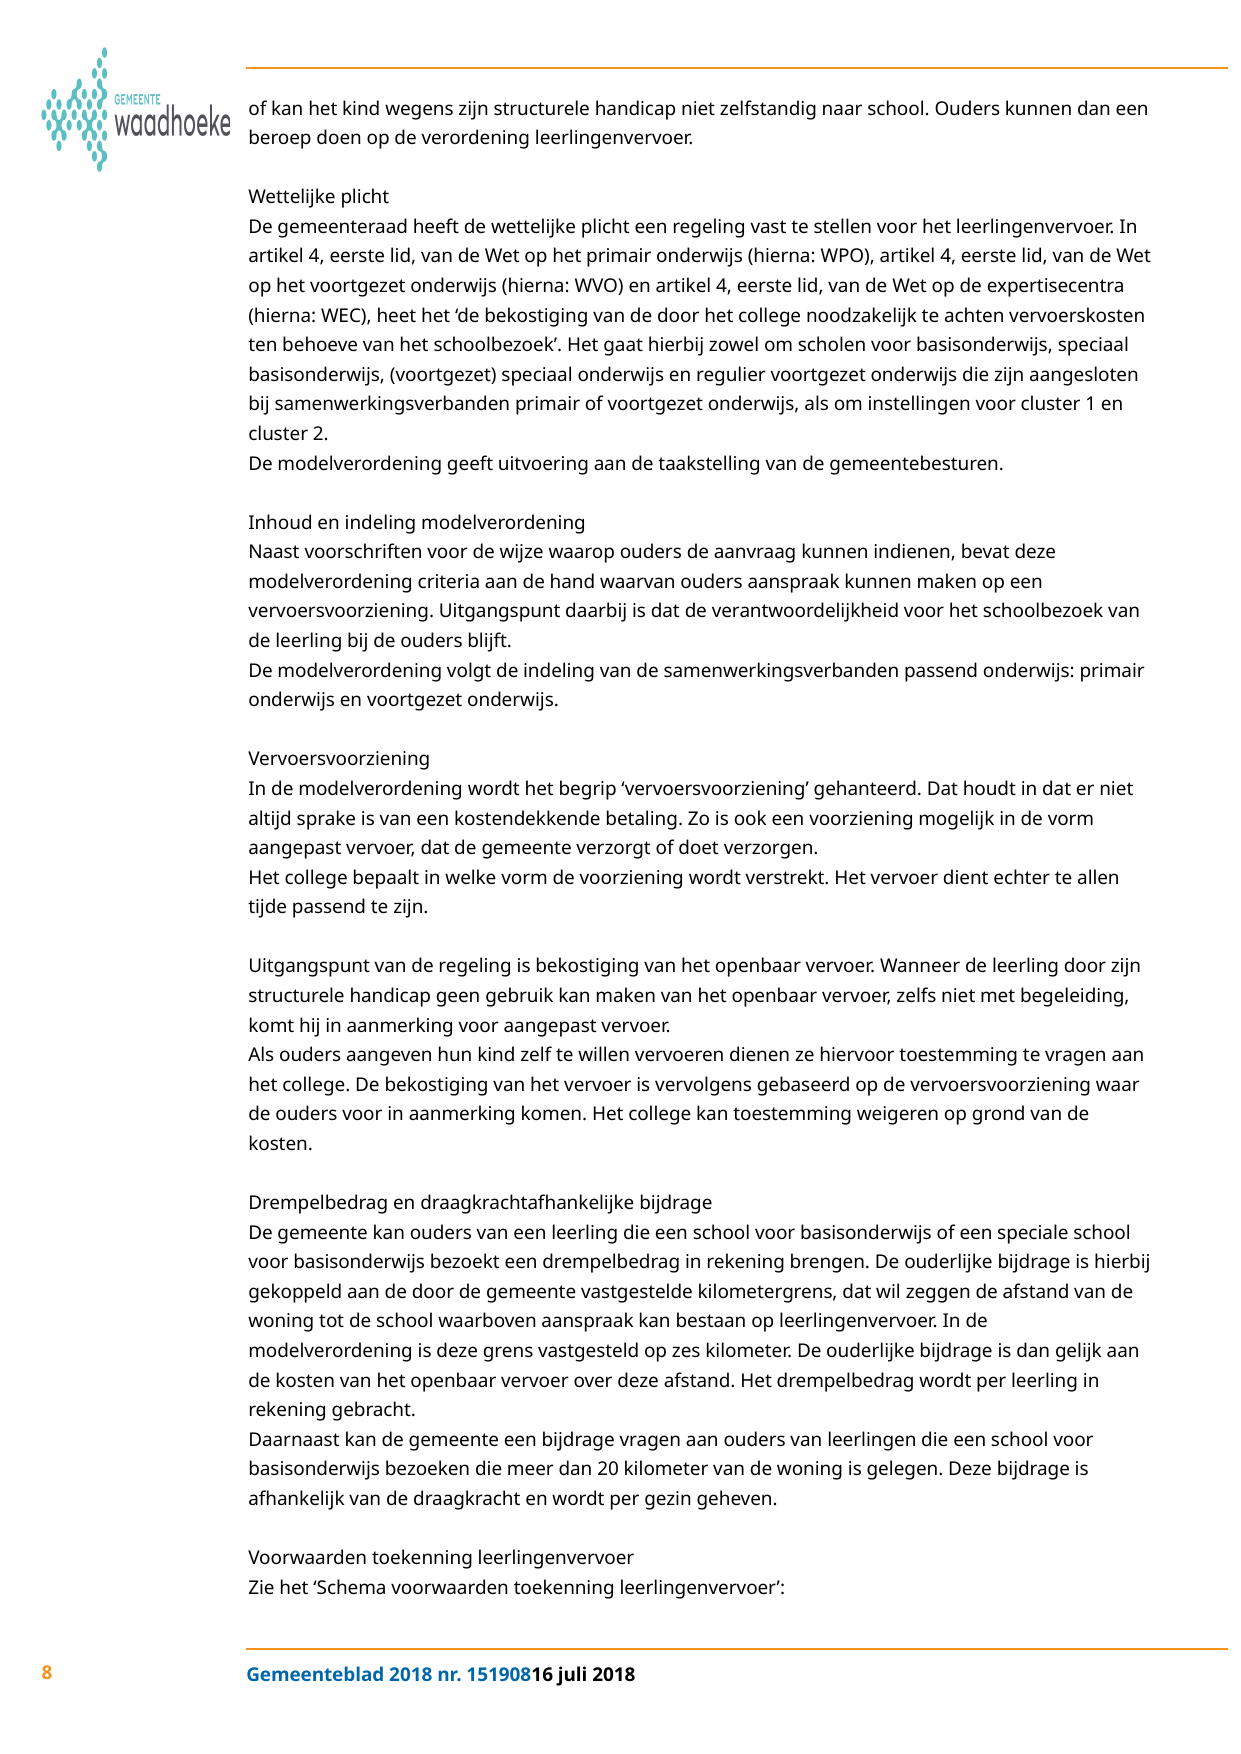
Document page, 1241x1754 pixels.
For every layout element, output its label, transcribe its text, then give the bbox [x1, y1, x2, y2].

text De modelverordening volgt de indeling van de samenwerkingsverbanden passend onderwijs: primair onderwijs en voortgezet onderwijs. [248, 657, 1152, 712]
text Vervoersvoorziening [248, 746, 1152, 771]
text In de modelverordening wordt het begrip ‘vervoersvoorziening’ gehanteerd. Dat houdt in dat er niet altijd sprake is van een kostendekkende betaling. Zo is ook een voorziening mogelijk in de vorm aangepast vervoer, dat de gemeente verzorgt of doet verzorgen. [248, 775, 1152, 860]
text Drempelbedrag en draagkrachtafhankelijke bijdrage [248, 1189, 1152, 1215]
text De gemeenteraad heeft de wettelijke plicht een regeling vast te stellen voor het leerlingenvervoer. In artikel 4, eerste lid, van de Wet op het primair onderwijs (hierna: WPO), artikel 4, eerste lid, van de Wet op het voortgezet onderwijs (hierna: WVO) en artikel 4, eerste lid, van de Wet op de expertisecentra (hierna: WEC), heet het ‘de bekostiging van de door het college noodzakelijk te achten vervoerskosten ten behoeve van het schoolbezoek’. Het gaat hierbij zowel om scholen voor basisonderwijs, speciaal basisonderwijs, (voortgezet) speciaal onderwijs en regulier voortgezet onderwijs die zijn aangesloten bij samenwerkingsverbanden primair of voortgezet onderwijs, als om instellingen voor cluster 1 en cluster 2. [248, 213, 1152, 446]
picture [41, 47, 231, 172]
text Naast voorschriften voor de wijze waarop ouders de aanvraag kunnen indienen, bevat deze modelverordening criteria aan de hand waarvan ouders aanspraak kunnen maken op een vervoersvoorziening. Uitgangspunt daarbij is dat de verantwoordelijkheid voor het schoolbezoek van de leerling bij de ouders blijft. [248, 538, 1152, 653]
text Zie het ‘Schema voorwaarden toekenning leerlingenvervoer’: [248, 1574, 1152, 1600]
text of kan het kind wegens zijn structurele handicap niet zelfstandig naar school. Ouders kunnen dan een beroep doen op de verordening leerlingenvervoer. [248, 95, 1152, 150]
text De gemeente kan ouders van een leerling die een school voor basisonderwijs of een speciale school voor basisonderwijs bezoekt een drempelbedrag in rekening brengen. De ouderlijke bijdrage is hierbij gekoppeld aan de door de gemeente vastgestelde kilometergrens, dat wil zeggen de afstand van de woning tot de school waarboven aanspraak kan bestaan op leerlingenvervoer. In de modelverordening is deze grens vastgesteld op zes kilometer. De ouderlijke bijdrage is dan gelijk aan de kosten van het openbaar vervoer over deze afstand. Het drempelbedrag wordt per leerling in rekening gebracht. [248, 1219, 1152, 1422]
text Wettelijke plicht [248, 183, 1152, 209]
text Voorwaarden toekenning leerlingenvervoer [248, 1544, 1152, 1570]
text Inhoud en indeling modelverordening [248, 509, 1152, 535]
text Uitgangspunt van de regeling is bekostiging van het openbaar vervoer. Wanneer de leerling door zijn structurele handicap geen gebruik kan maken van het openbaar vervoer, zelfs niet met begeleiding, komt hij in aanmerking voor aangepast vervoer. [248, 953, 1152, 1038]
text De modelverordening geeft uitvoering aan de taakstelling van de gemeentebesturen. [248, 450, 1152, 476]
text Als ouders aangeven hun kind zelf te willen vervoeren dienen ze hiervoor toestemming te vragen aan het college. De bekostiging van het vervoer is vervolgens gebaseerd op de vervoersvoorziening waar de ouders voor in aanmerking komen. Het college kan toestemming weigeren op grond van de kosten. [248, 1041, 1152, 1156]
text Daarnaast kan de gemeente een bijdrage vragen aan ouders van leerlingen die een school voor basisonderwijs bezoeken die meer dan 20 kilometer van de woning is gelegen. Deze bijdrage is afhankelijk van de draagkracht en wordt per gezin geheven. [248, 1426, 1152, 1511]
text Het college bepaalt in welke vorm de voorziening wordt verstrekt. Het vervoer dient echter te allen tijde passend te zijn. [248, 864, 1152, 919]
